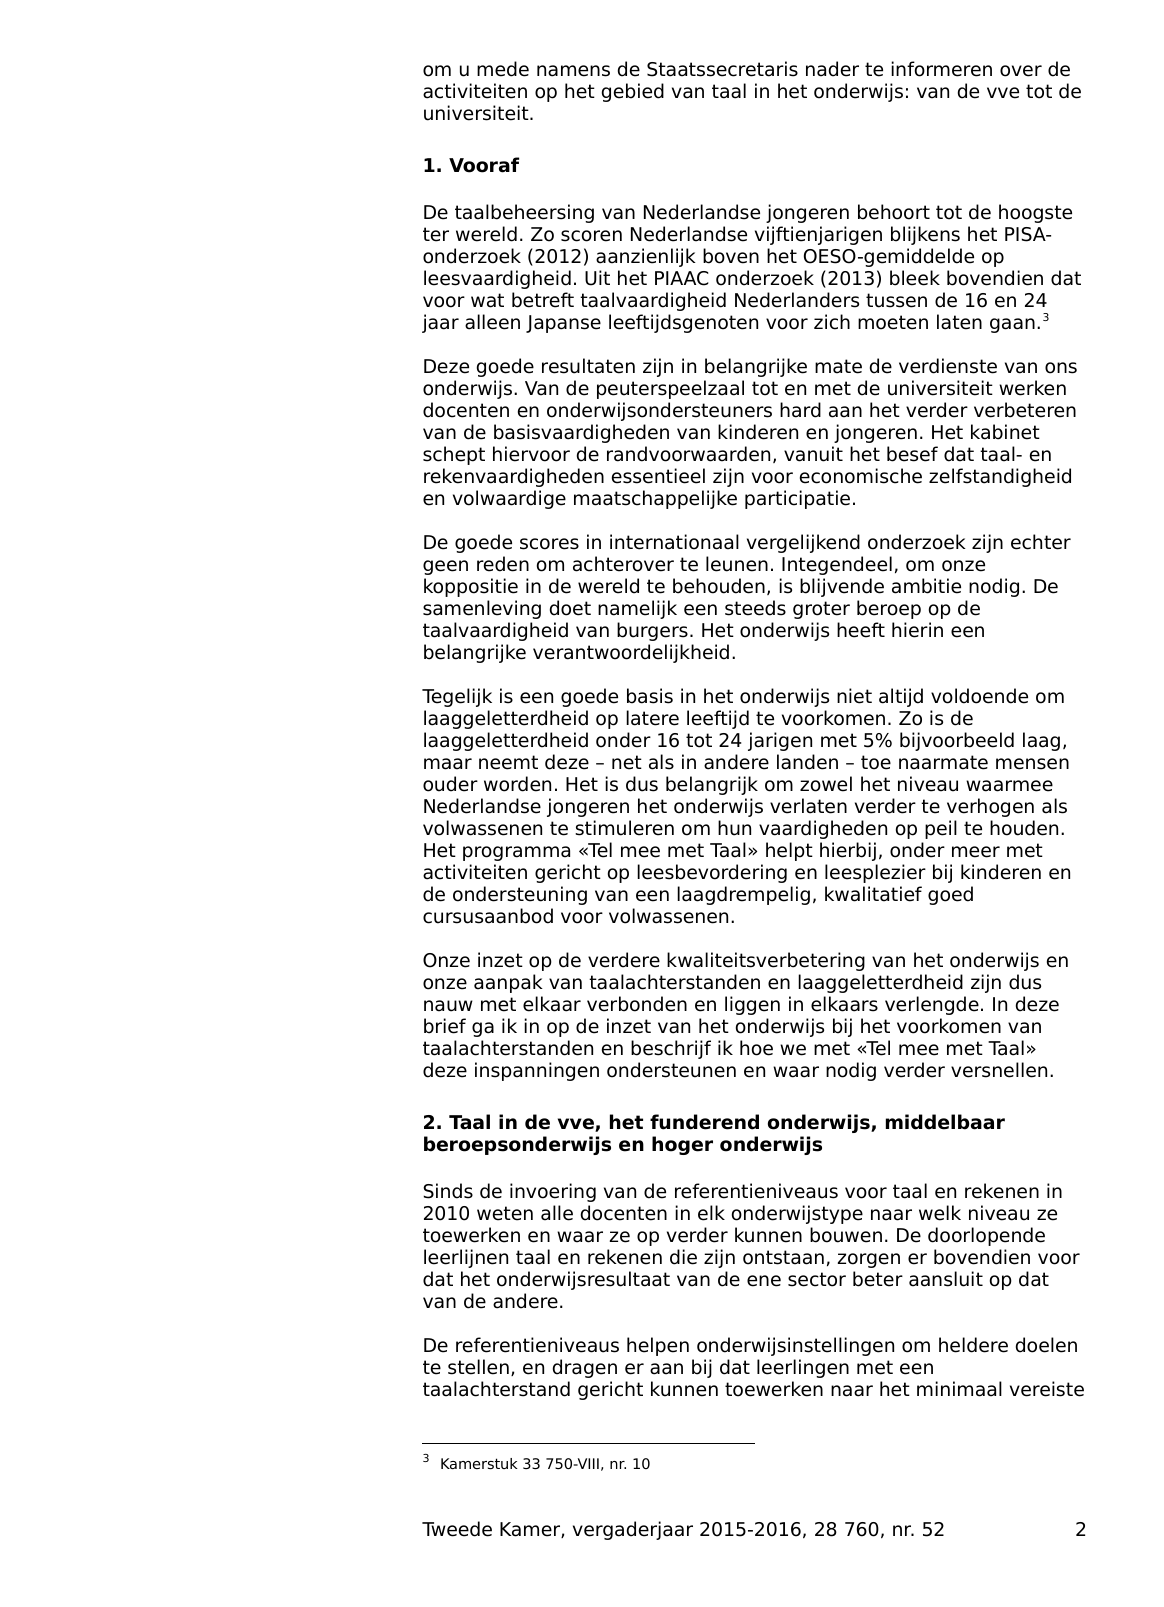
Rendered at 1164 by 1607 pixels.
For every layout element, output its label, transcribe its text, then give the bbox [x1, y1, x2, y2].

text Onze inzet op de verdere kwaliteitsverbetering van het onderwijs en onze aanpak van taalachterstanden en laaggeletterdheid zijn dus nauw met elkaar verbonden en liggen in elkaars verlengde. In deze brief ga ik in op de inzet van het onderwijs bij het voorkomen van taalachterstanden en beschrijf ik hoe we met «Tel mee met Taal» deze inspanningen ondersteunen en waar nodig verder versnellen. [422, 950, 1087, 1082]
text Sinds de invoering van de referentieniveaus voor taal en rekenen in 2010 weten alle docenten in elk onderwijstype naar welk niveau ze toewerken en waar ze op verder kunnen bouwen. De doorlopende leerlijnen taal en rekenen die zijn ontstaan, zorgen er bovendien voor dat het onderwijsresultaat van de ene sector beter aansluit op dat van de andere. [422, 1181, 1087, 1313]
text Kamerstuk 33 750-VIII, nr. 10 [422, 1452, 1087, 1474]
text om u mede namens de Staatssecretaris nader te informeren over de activiteiten op het gebied van taal in het onderwijs: van de vve tot de universiteit. [422, 59, 1087, 125]
text Deze goede resultaten zijn in belangrijke mate de verdienste van ons onderwijs. Van de peuterspeelzaal tot en met de universiteit werken docenten en onderwijsondersteuners hard aan het verder verbeteren van de basisvaardigheden van kinderen en jongeren. Het kabinet schept hiervoor de randvoorwaarden, vanuit het besef dat taal- en rekenvaardigheden essentieel zijn voor economische zelfstandigheid en volwaardige maatschappelijke participatie. [422, 356, 1087, 510]
text De goede scores in internationaal vergelijkend onderzoek zijn echter geen reden om achterover te leunen. Integendeel, om onze koppositie in de wereld te behouden, is blijvende ambitie nodig. De samenleving doet namelijk een steeds groter beroep op de taalvaardigheid van burgers. Het onderwijs heeft hierin een belangrijke verantwoordelijkheid. [422, 532, 1087, 664]
text De taalbeheersing van Nederlandse jongeren behoort tot de hoogste ter wereld. Zo scoren Nederlandse vijftienjarigen blijkens het PISA-onderzoek (2012) aanzienlijk boven het OESO-gemiddelde op leesvaardigheid. Uit het PIAAC onderzoek (2013) bleek bovendien dat voor wat betreft taalvaardigheid Nederlanders tussen de 16 en 24 jaar alleen Japanse leeftijdsgenoten voor zich moeten laten gaan. [422, 202, 1087, 334]
subtitle 2. Taal in de vve, het funderend onderwijs, middelbaar beroepsonderwijs en hoger onderwijs [422, 1112, 1087, 1156]
subtitle 1. Vooraf [422, 155, 1087, 177]
text Tegelijk is een goede basis in het onderwijs niet altijd voldoende om laaggeletterdheid op latere leeftijd te voorkomen. Zo is de laaggeletterdheid onder 16 tot 24 jarigen met 5% bijvoorbeeld laag, maar neemt deze – net als in andere landen – toe naarmate mensen ouder worden. Het is dus belangrijk om zowel het niveau waarmee Nederlandse jongeren het onderwijs verlaten verder te verhogen als volwassenen te stimuleren om hun vaardigheden op peil te houden. Het programma «Tel mee met Taal» helpt hierbij, onder meer met activiteiten gericht op leesbevordering en leesplezier bij kinderen en de ondersteuning van een laagdrempelig, kwalitatief goed cursusaanbod voor volwassenen. [422, 686, 1087, 928]
text De referentieniveaus helpen onderwijsinstellingen om heldere doelen te stellen, en dragen er aan bij dat leerlingen met een taalachterstand gericht kunnen toewerken naar het minimaal vereiste [422, 1335, 1087, 1401]
